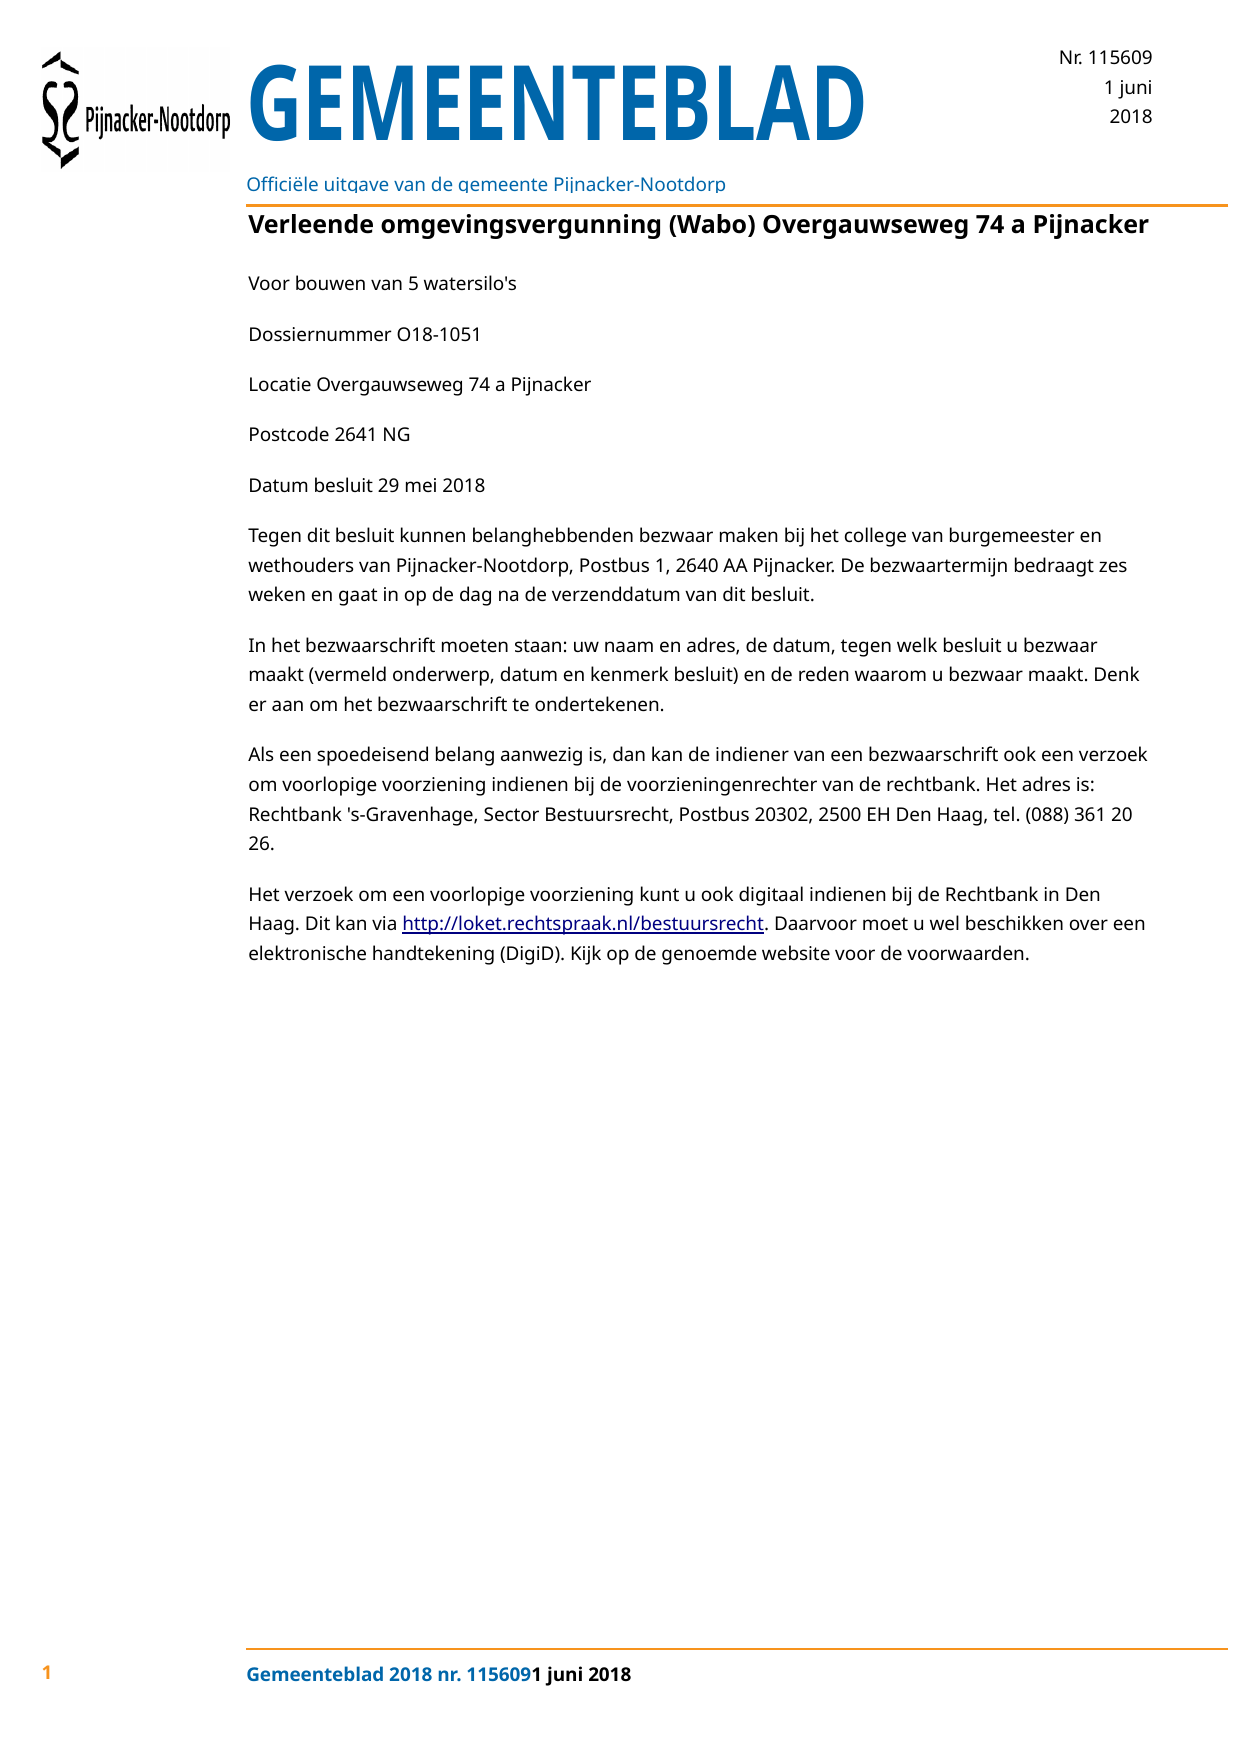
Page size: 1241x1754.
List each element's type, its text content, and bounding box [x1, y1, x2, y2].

text Locatie Overgauwseweg 74 a Pijnacker [248, 371, 1152, 397]
text Datum besluit 29 mei 2018 [248, 472, 1152, 498]
text Postcode 2641 NG [248, 422, 1152, 447]
text Het verzoek om een voorlopige voorziening kunt u ook digitaal indienen bij de Rechtbank in Den Haag. Dit kan via http://loket.rechtspraak.nl/bestuursrecht. Daarvoor moet u wel beschikken over een elektronische handtekening (DigiD). Kijk op de genoemde website voor de voorwaarden. [248, 881, 1152, 966]
text In het bezwaarschrift moeten staan: uw naam en adres, de datum, tegen welk besluit u bezwaar maakt (vermeld onderwerp, datum en kenmerk besluit) en de reden waarom u bezwaar maakt. Denk er aan om het bezwaarschrift te ondertekenen. [248, 632, 1152, 717]
text Verleende omgevingsvergunning (Wabo) Overgauwseweg 74 a Pijnacker [248, 207, 1152, 241]
text Tegen dit besluit kunnen belanghebbenden bezwaar maken bij het college van burgemeester en wethouders van Pijnacker-Nootdorp, Postbus 1, 2640 AA Pijnacker. De bezwaartermijn bedraagt zes weken en gaat in op de dag na de verzenddatum van dit besluit. [248, 522, 1152, 607]
text Dossiernummer O18-1051 [248, 321, 1152, 346]
text Als een spoedeisend belang aanwezig is, dan kan de indiener van een bezwaarschrift ook een verzoek om voorlopige voorziening indienen bij de voorzieningenrechter van de rechtbank. Het adres is: Rechtbank 's-Gravenhage, Sector Bestuursrecht, Postbus 20302, 2500 EH Den Haag, tel. (088) 361 20 26. [248, 742, 1152, 856]
picture [41, 47, 231, 172]
text Voor bouwen van 5 watersilo's [248, 270, 1152, 296]
